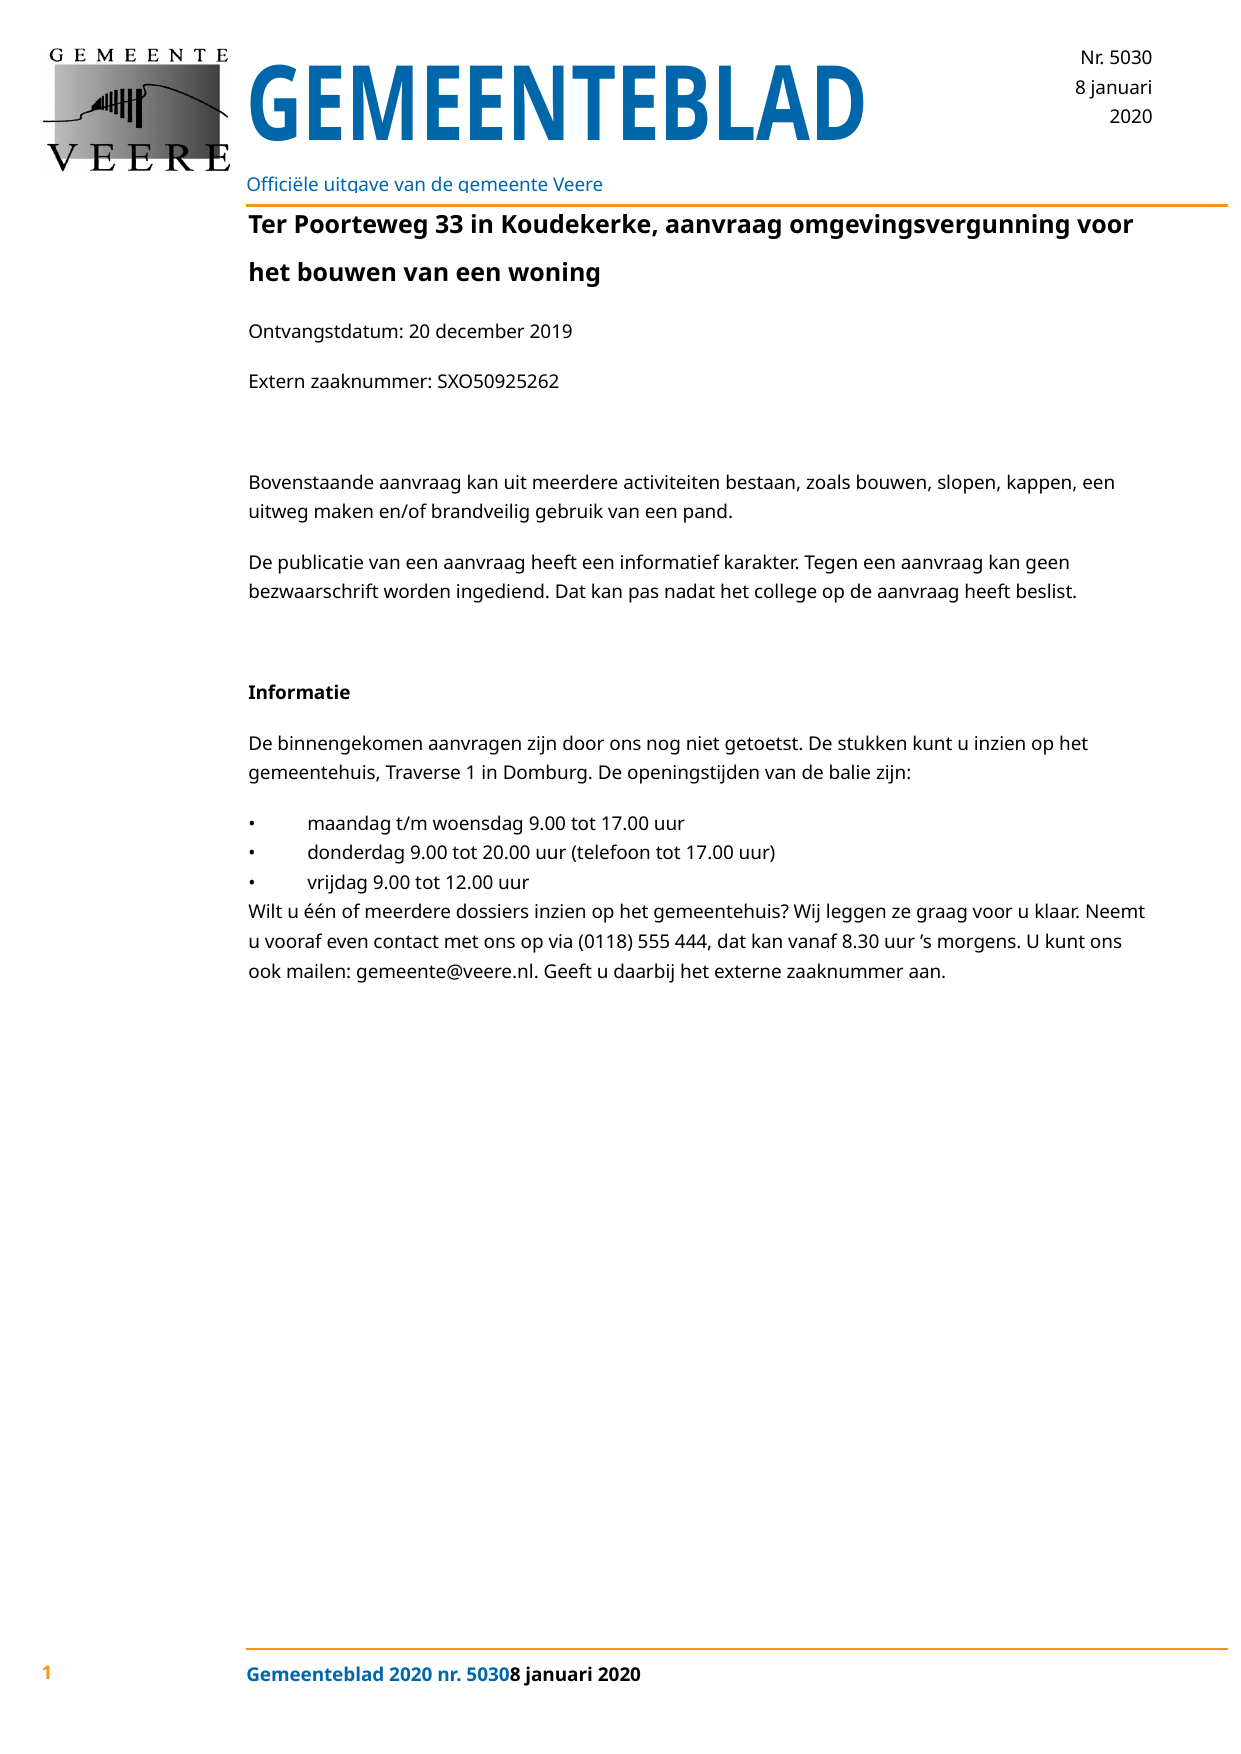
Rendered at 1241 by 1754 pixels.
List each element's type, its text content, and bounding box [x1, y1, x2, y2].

text Ontvangstdatum: 20 december 2019 [248, 318, 1152, 344]
text Wilt u één of meerdere dossiers inzien op het gemeentehuis? Wij leggen ze graag voor u klaar. Neemt u vooraf even contact met ons op via (0118) 555 444, dat kan vanaf 8.30 uur ’s morgens. U kunt ons ook mailen: gemeente@veere.nl. Geeft u daarbij het externe zaaknummer aan. [248, 899, 1152, 984]
list vrijdag 9.00 tot 12.00 uur [248, 869, 1152, 895]
text Bovenstaande aanvraag kan uit meerdere activiteiten bestaan, zoals bouwen, slopen, kappen, een uitweg maken en/of brandveilig gebruik van een pand. [248, 469, 1152, 524]
text De publicatie van een aanvraag heeft een informatief karakter. Tegen een aanvraag kan geen bezwaarschrift worden ingediend. Dat kan pas nadat het college op de aanvraag heeft beslist. [248, 549, 1152, 604]
picture [41, 47, 231, 172]
text Ter Poorteweg 33 in Koudekerke, aanvraag omgevingsvergunning voor het bouwen van een woning [248, 207, 1152, 288]
text Extern zaaknummer: SXO50925262 [248, 368, 1152, 394]
text Informatie [248, 679, 1152, 705]
text De binnengekomen aanvragen zijn door ons nog niet getoetst. De stukken kunt u inzien op het gemeentehuis, Traverse 1 in Domburg. De openingstijden van de balie zijn: [248, 730, 1152, 785]
list donderdag 9.00 tot 20.00 uur (telefoon tot 17.00 uur) [248, 839, 1152, 865]
list maandag t/m woensdag 9.00 tot 17.00 uur [248, 810, 1152, 836]
